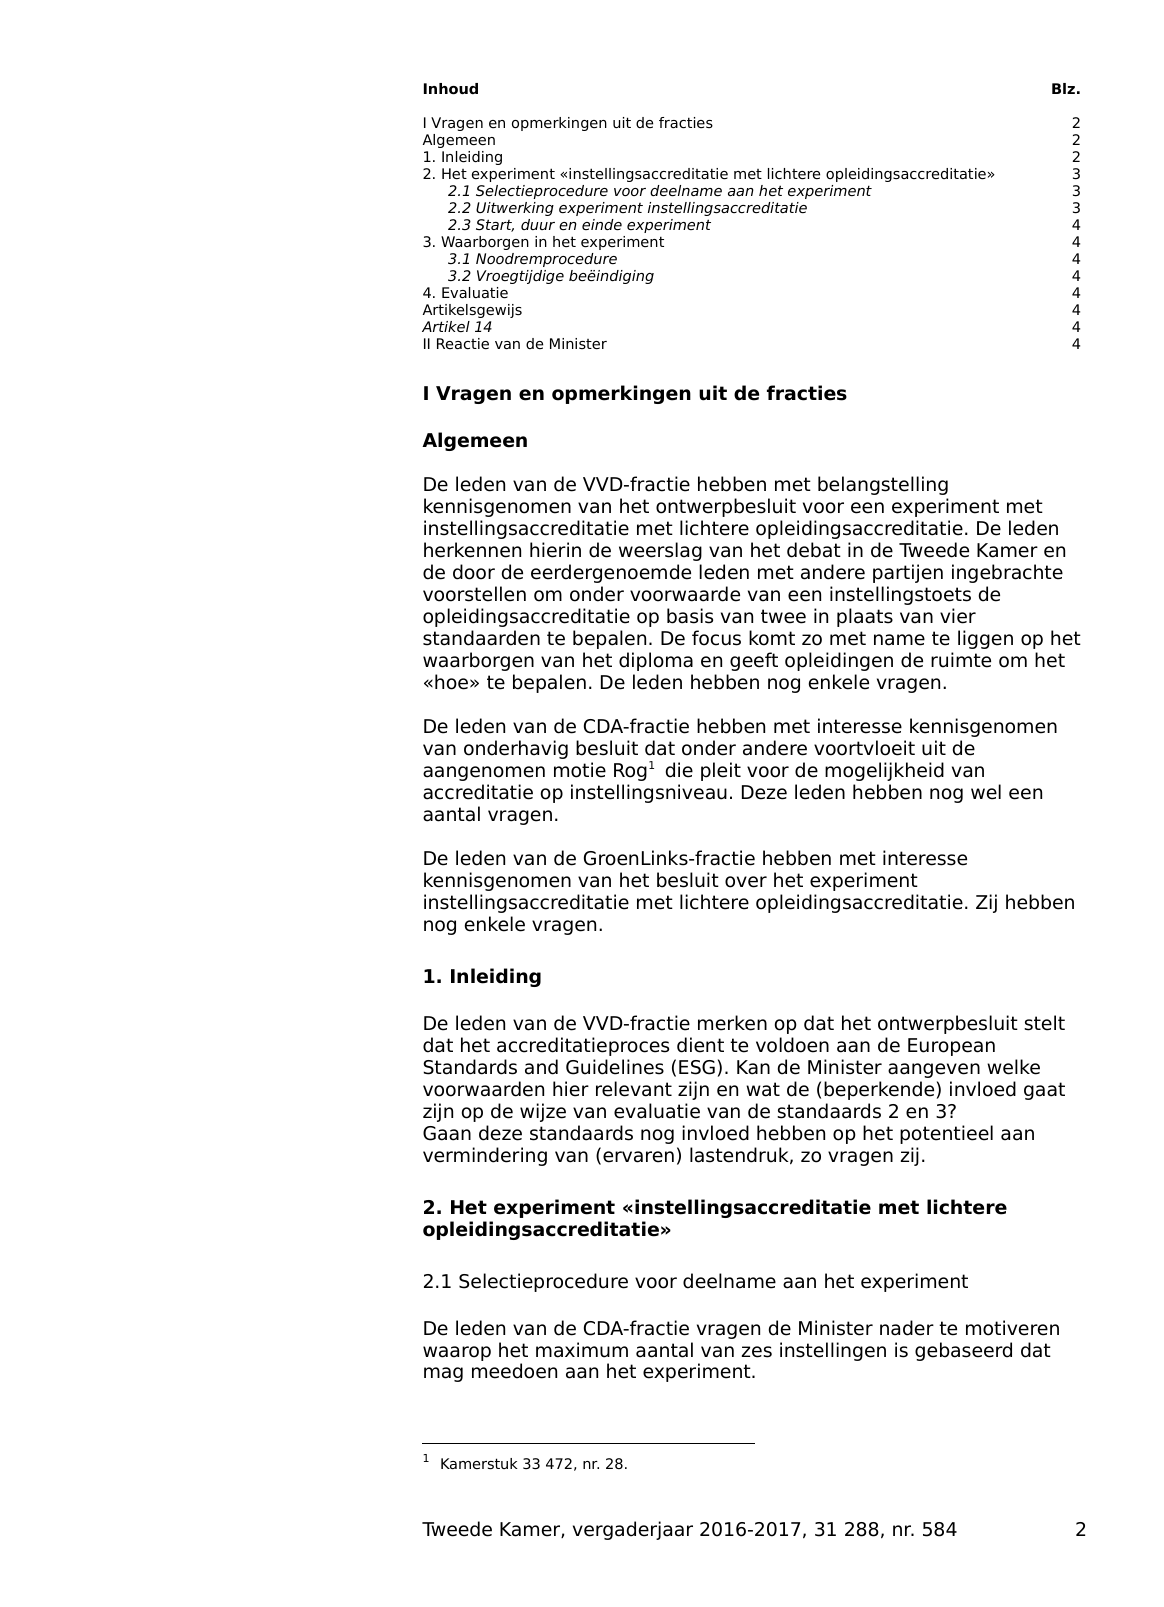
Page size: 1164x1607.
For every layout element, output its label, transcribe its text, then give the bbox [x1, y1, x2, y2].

table_cell 3 [1034, 166, 1087, 183]
table_cell [422, 251, 442, 268]
table_cell 3. Waarborgen in het experiment [422, 234, 1034, 251]
table_cell [422, 200, 442, 217]
table_cell 2 [1034, 115, 1087, 132]
table_cell [422, 217, 442, 234]
text De leden van de CDA-fractie hebben met interesse kennisgenomen van onderhavig besluit dat onder andere voortvloeit uit de aangenomen motie Rog die pleit voor de mogelijkheid van accreditatie op instellingsniveau. Deze leden hebben nog wel een aantal vragen. [422, 716, 1087, 826]
table_cell 4 [1034, 217, 1087, 234]
table_cell 1. Inleiding [422, 149, 1034, 166]
table_header Blz. [1034, 81, 1087, 98]
subtitle I Vragen en opmerkingen uit de fracties [422, 383, 1087, 404]
table_cell 2 [1034, 132, 1087, 149]
subtitle 1. Inleiding [422, 966, 1087, 988]
text De leden van de CDA-fractie vragen de Minister nader te motiveren waarop het maximum aantal van zes instellingen is gebaseerd dat mag meedoen aan het experiment. [422, 1317, 1087, 1383]
table_cell 3 [1034, 200, 1087, 217]
table_cell 2 [1034, 149, 1087, 166]
text Kamerstuk 33 472, nr. 28. [422, 1452, 1087, 1474]
table_header Inhoud [422, 81, 1034, 98]
table_cell 3.2 Vroegtijdige beëindiging [442, 268, 1034, 285]
table_cell Artikel 14 [422, 319, 1034, 336]
table_cell Artikelsgewijs [422, 302, 1034, 319]
subtitle Algemeen [422, 429, 1087, 452]
table_cell [422, 98, 1034, 115]
table_cell II Reactie van de Minister [422, 336, 1034, 353]
table_cell 4. Evaluatie [422, 285, 1034, 302]
subtitle 2. Het experiment «instellingsaccreditatie met lichtere opleidingsaccreditatie» [422, 1197, 1087, 1241]
table_cell 4 [1034, 234, 1087, 251]
table_cell 2.2 Uitwerking experiment instellingsaccreditatie [442, 200, 1034, 217]
table_cell 4 [1034, 319, 1087, 336]
table_cell 3 [1034, 183, 1087, 200]
table_cell 4 [1034, 251, 1087, 268]
table_cell 2. Het experiment «instellingsaccreditatie met lichtere opleidingsaccreditatie» [422, 166, 1034, 183]
table_cell [422, 268, 442, 285]
table_cell I Vragen en opmerkingen uit de fracties [422, 115, 1034, 132]
text De leden van de VVD-fractie hebben met belangstelling kennisgenomen van het ontwerpbesluit voor een experiment met instellingsaccreditatie met lichtere opleidingsaccreditatie. De leden herkennen hierin de weerslag van het debat in de Tweede Kamer en de door de eerdergenoemde leden met andere partijen ingebrachte voorstellen om onder voorwaarde van een instellingstoets de opleidingsaccreditatie op basis van twee in plaats van vier standaarden te bepalen. De focus komt zo met name te liggen op het waarborgen van het diploma en geeft opleidingen de ruimte om het «hoe» te bepalen. De leden hebben nog enkele vragen. [422, 474, 1087, 693]
table_cell 2.3 Start, duur en einde experiment [442, 217, 1034, 234]
table_cell [422, 183, 442, 200]
table_cell 4 [1034, 285, 1087, 302]
table_cell 2.1 Selectieprocedure voor deelname aan het experiment [442, 183, 1034, 200]
table_cell [1034, 98, 1087, 115]
table_cell 4 [1034, 268, 1087, 285]
subtitle 2.1 Selectieprocedure voor deelname aan het experiment [422, 1271, 1087, 1292]
text De leden van de VVD-fractie merken op dat het ontwerpbesluit stelt dat het accreditatieproces dient te voldoen aan de European Standards and Guidelines (ESG). Kan de Minister aangeven welke voorwaarden hier relevant zijn en wat de (beperkende) invloed gaat zijn op de wijze van evaluatie van de standaards 2 en 3? [422, 1013, 1087, 1123]
table_cell 4 [1034, 336, 1087, 353]
table_cell 4 [1034, 302, 1087, 319]
table_cell 3.1 Noodremprocedure [442, 251, 1034, 268]
text De leden van de GroenLinks-fractie hebben met interesse kennisgenomen van het besluit over het experiment instellingsaccreditatie met lichtere opleidingsaccreditatie. Zij hebben nog enkele vragen. [422, 848, 1087, 936]
table_cell Algemeen [422, 132, 1034, 149]
text Gaan deze standaards nog invloed hebben op het potentieel aan vermindering van (ervaren) lastendruk, zo vragen zij. [422, 1123, 1087, 1167]
